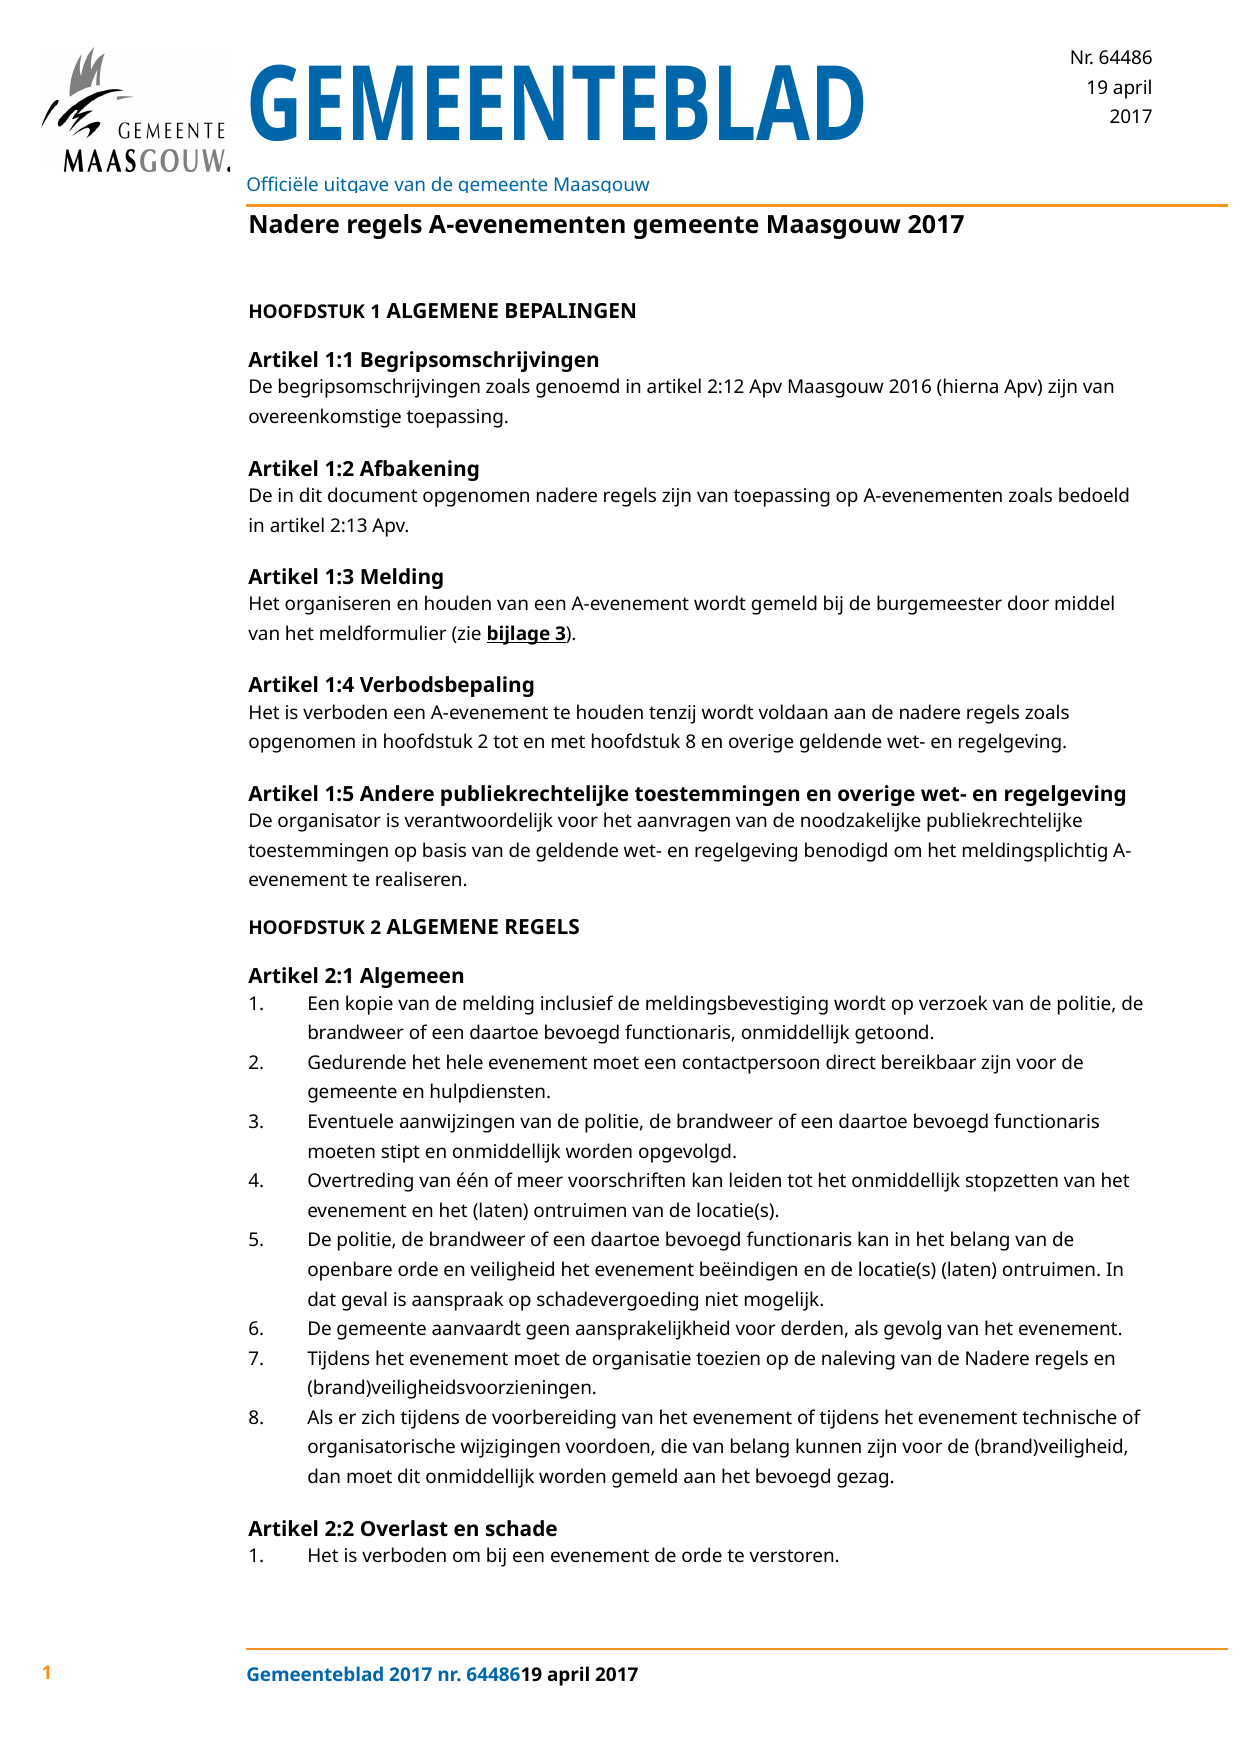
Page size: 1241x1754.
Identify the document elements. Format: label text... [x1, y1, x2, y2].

text De organisator is verantwoordelijk voor het aanvragen van de noodzakelijke publiekrechtelijke toestemmingen op basis van de geldende wet- en regelgeving benodigd om het meldingsplichtig A-evenement te realiseren. [248, 807, 1152, 892]
list Als er zich tijdens de voorbereiding van het evenement of tijdens het evenement technische of organisatorische wijzigingen voordoen, die van belang kunnen zijn voor de (brand)veiligheid, dan moet dit onmiddellijk worden gemeld aan het bevoegd gezag. [248, 1404, 1152, 1489]
text Artikel 2:1 Algemeen [248, 962, 1152, 990]
list Eventuele aanwijzingen van de politie, de brandweer of een daartoe bevoegd functionaris moeten stipt en onmiddellijk worden opgevolgd. [248, 1108, 1152, 1164]
text Artikel 1:2 Afbakening [248, 454, 1152, 482]
text De in dit document opgenomen nadere regels zijn van toepassing op A-evenementen zoals bedoeld in artikel 2:13 Apv. [248, 482, 1152, 537]
text Het organiseren en houden van een A-evenement wordt gemeld bij de burgemeester door middel van het meldformulier (zie bijlage 3). [248, 591, 1152, 646]
list De gemeente aanvaardt geen aansprakelijkheid voor derden, als gevolg van het evenement. [248, 1315, 1152, 1341]
text Nadere regels A-evenementen gemeente Maasgouw 2017 [248, 207, 1152, 241]
text HOOFDSTUK 2 ALGEMENE REGELS [248, 912, 1152, 941]
text Artikel 1:3 Melding [248, 562, 1152, 591]
list Overtreding van één of meer voorschriften kan leiden tot het onmiddellijk stopzetten van het evenement en het (laten) ontruimen van de locatie(s). [248, 1167, 1152, 1223]
list Een kopie van de melding inclusief de meldingsbevestiging wordt op verzoek van de politie, de brandweer of een daartoe bevoegd functionaris, onmiddellijk getoond. [248, 990, 1152, 1045]
list Tijdens het evenement moet de organisatie toezien op de naleving van de Nadere regels en (brand)veiligheidsvoorzieningen. [248, 1345, 1152, 1400]
picture [41, 47, 231, 172]
text Het is verboden een A-evenement te houden tenzij wordt voldaan aan de nadere regels zoals opgenomen in hoofdstuk 2 tot en met hoofdstuk 8 en overige geldende wet- en regelgeving. [248, 699, 1152, 754]
list De politie, de brandweer of een daartoe bevoegd functionaris kan in het belang van de openbare orde en veiligheid het evenement beëindigen en de locatie(s) (laten) ontruimen. In dat geval is aanspraak op schadevergoeding niet mogelijk. [248, 1227, 1152, 1312]
text Artikel 1:1 Begripsomschrijvingen [248, 345, 1152, 374]
text Artikel 2:2 Overlast en schade [248, 1514, 1152, 1542]
text Artikel 1:5 Andere publiekrechtelijke toestemmingen en overige wet- en regelgeving [248, 779, 1152, 807]
text Artikel 1:4 Verbodsbepaling [248, 671, 1152, 699]
list Het is verboden om bij een evenement de orde te verstoren. [248, 1542, 1152, 1568]
text De begripsomschrijvingen zoals genoemd in artikel 2:12 Apv Maasgouw 2016 (hierna Apv) zijn van overeenkomstige toepassing. [248, 374, 1152, 429]
text HOOFDSTUK 1 ALGEMENE BEPALINGEN [248, 296, 1152, 324]
list Gedurende het hele evenement moet een contactpersoon direct bereikbaar zijn voor de gemeente en hulpdiensten. [248, 1049, 1152, 1104]
